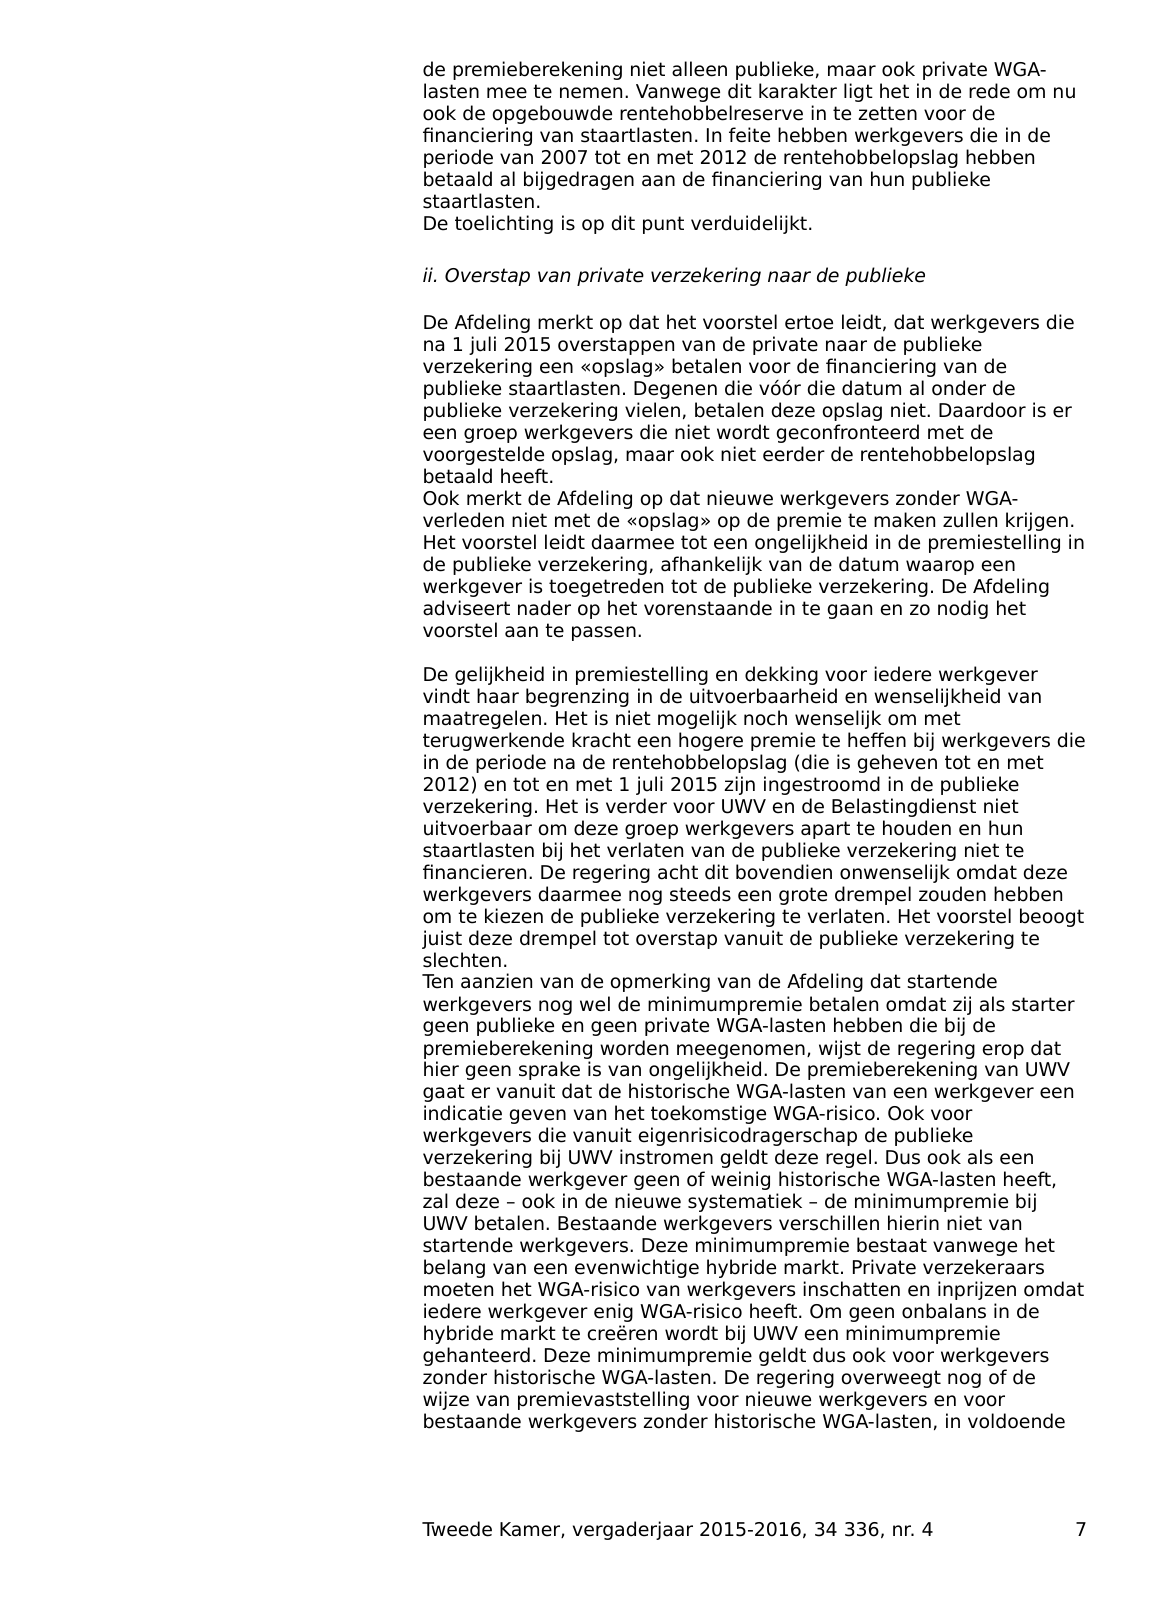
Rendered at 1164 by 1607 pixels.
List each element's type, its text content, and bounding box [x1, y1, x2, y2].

text Ten aanzien van de opmerking van de Afdeling dat startende werkgevers nog wel de minimumpremie betalen omdat zij als starter geen publieke en geen private WGA-lasten hebben die bij de premieberekening worden meegenomen, wijst de regering erop dat hier geen sprake is van ongelijkheid. De premieberekening van UWV gaat er vanuit dat de historische WGA-lasten van een werkgever een indicatie geven van het toekomstige WGA-risico. Ook voor werkgevers die vanuit eigenrisicodragerschap de publieke verzekering bij UWV instromen geldt deze regel. Dus ook als een bestaande werkgever geen of weinig historische WGA-lasten heeft, zal deze – ook in de nieuwe systematiek – de minimumpremie bij UWV betalen. Bestaande werkgevers verschillen hierin niet van startende werkgevers. Deze minimumpremie bestaat vanwege het belang van een evenwichtige hybride markt. Private verzekeraars moeten het WGA-risico van werkgevers inschatten en inprijzen omdat iedere werkgever enig WGA-risico heeft. Om geen onbalans in de hybride markt te creëren wordt bij UWV een minimumpremie gehanteerd. Deze minimumpremie geldt dus ook voor werkgevers zonder historische WGA-lasten. De regering overweegt nog of de wijze van premievaststelling voor nieuwe werkgevers en voor bestaande werkgevers zonder historische WGA-lasten, in voldoende [422, 971, 1087, 1433]
text Ook merkt de Afdeling op dat nieuwe werkgevers zonder WGA-verleden niet met de «opslag» op de premie te maken zullen krijgen. Het voorstel leidt daarmee tot een ongelijkheid in de premiestelling in de publieke verzekering, afhankelijk van de datum waarop een werkgever is toegetreden tot de publieke verzekering. De Afdeling adviseert nader op het vorenstaande in te gaan en zo nodig het voorstel aan te passen. [422, 488, 1087, 642]
text De gelijkheid in premiestelling en dekking voor iedere werkgever vindt haar begrenzing in de uitvoerbaarheid en wenselijkheid van maatregelen. Het is niet mogelijk noch wenselijk om met terugwerkende kracht een hogere premie te heffen bij werkgevers die in de periode na de rentehobbelopslag (die is geheven tot en met 2012) en tot en met 1 juli 2015 zijn ingestroomd in de publieke verzekering. Het is verder voor UWV en de Belastingdienst niet uitvoerbaar om deze groep werkgevers apart te houden en hun staartlasten bij het verlaten van de publieke verzekering niet te financieren. De regering acht dit bovendien onwenselijk omdat deze werkgevers daarmee nog steeds een grote drempel zouden hebben om te kiezen de publieke verzekering te verlaten. Het voorstel beoogt juist deze drempel tot overstap vanuit de publieke verzekering te slechten. [422, 664, 1087, 971]
text De toelichting is op dit punt verduidelijkt. [422, 213, 1087, 235]
subtitle ii. Overstap van private verzekering naar de publieke [422, 265, 1087, 287]
text De Afdeling merkt op dat het voorstel ertoe leidt, dat werkgevers die na 1 juli 2015 overstappen van de private naar de publieke verzekering een «opslag» betalen voor de financiering van de publieke staartlasten. Degenen die vóór die datum al onder de publieke verzekering vielen, betalen deze opslag niet. Daardoor is er een groep werkgevers die niet wordt geconfronteerd met de voorgestelde opslag, maar ook niet eerder de rentehobbelopslag betaald heeft. [422, 312, 1087, 488]
text de premieberekening niet alleen publieke, maar ook private WGA-lasten mee te nemen. Vanwege dit karakter ligt het in de rede om nu ook de opgebouwde rentehobbelreserve in te zetten voor de financiering van staartlasten. In feite hebben werkgevers die in de periode van 2007 tot en met 2012 de rentehobbelopslag hebben betaald al bijgedragen aan de financiering van hun publieke staartlasten. [422, 59, 1087, 213]
